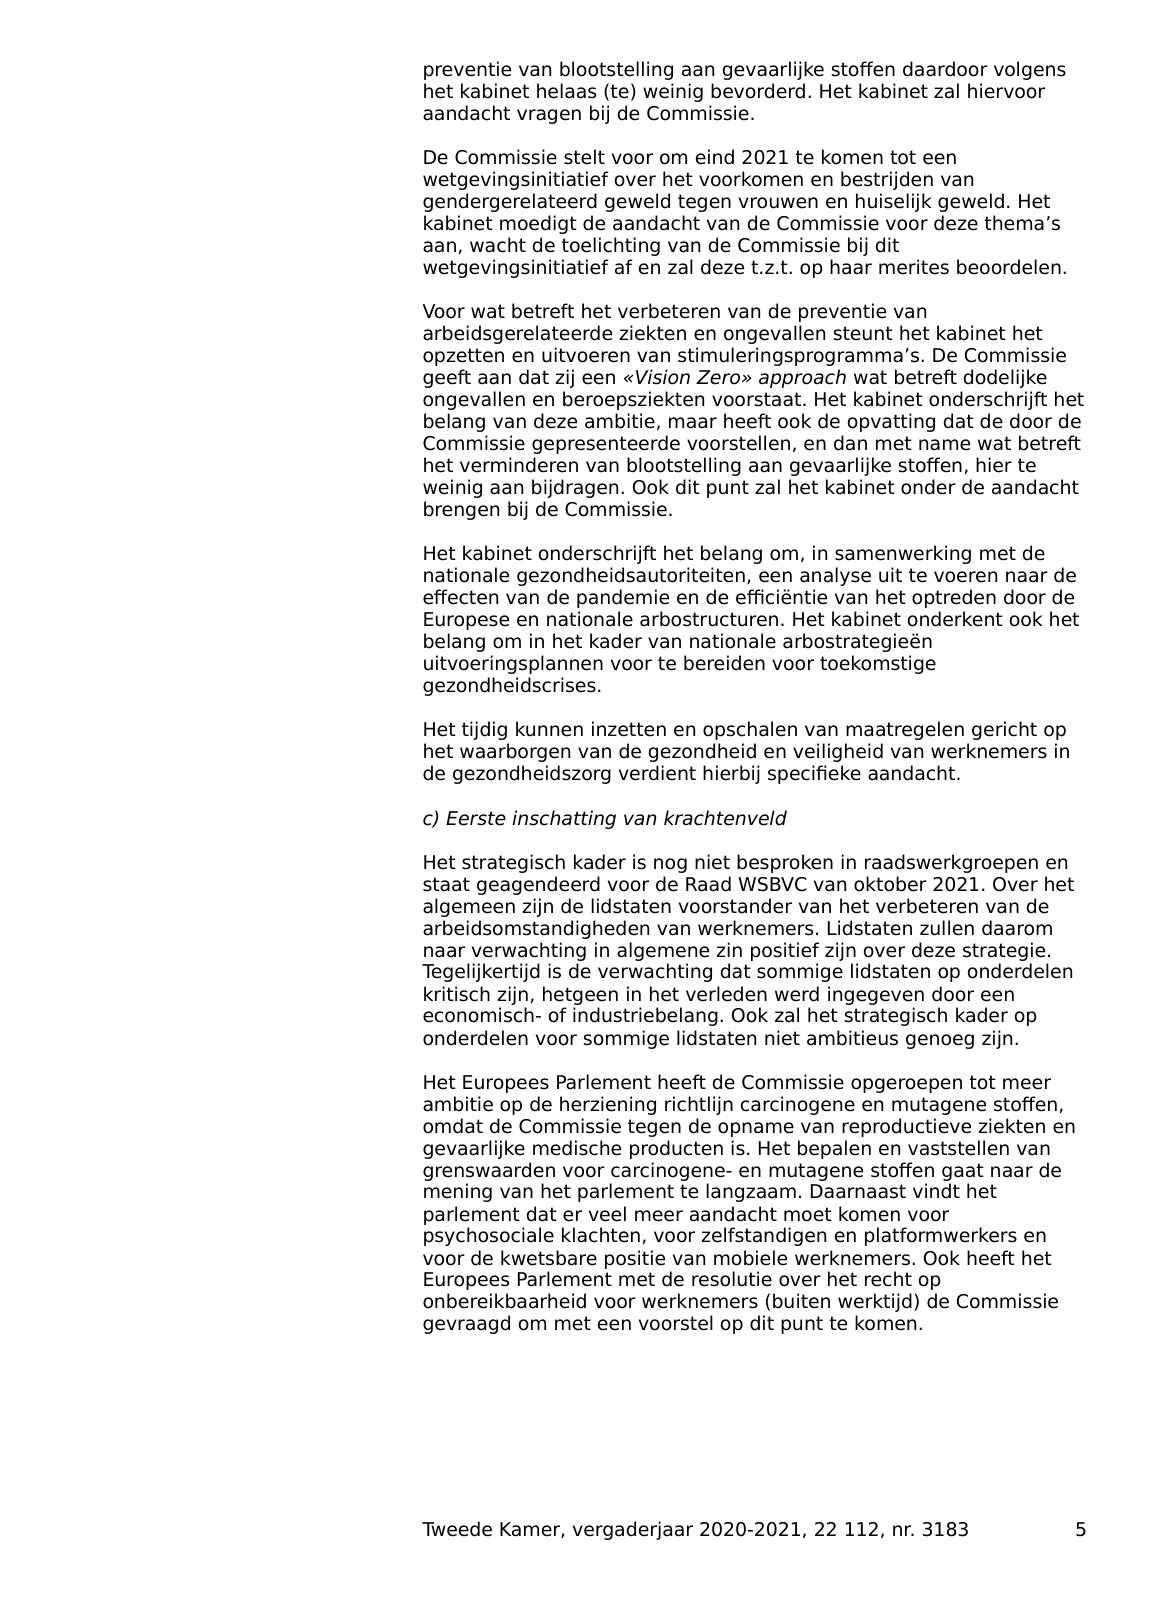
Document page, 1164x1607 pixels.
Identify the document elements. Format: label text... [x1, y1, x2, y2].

text Het kabinet onderschrijft het belang om, in samenwerking met de nationale gezondheidsautoriteiten, een analyse uit te voeren naar de effecten van de pandemie en de efficiëntie van het optreden door de Europese en nationale arbostructuren. Het kabinet onderkent ook het belang om in het kader van nationale arbostrategieën uitvoeringsplannen voor te bereiden voor toekomstige gezondheidscrises. [422, 543, 1087, 697]
text De Commissie stelt voor om eind 2021 te komen tot een wetgevingsinitiatief over het voorkomen en bestrijden van gendergerelateerd geweld tegen vrouwen en huiselijk geweld. Het kabinet moedigt de aandacht van de Commissie voor deze thema’s aan, wacht de toelichting van de Commissie bij dit wetgevingsinitiatief af en zal deze t.z.t. op haar merites beoordelen. [422, 147, 1087, 279]
text Het tijdig kunnen inzetten en opschalen van maatregelen gericht op het waarborgen van de gezondheid en veiligheid van werknemers in de gezondheidszorg verdient hierbij specifieke aandacht. [422, 719, 1087, 785]
text preventie van blootstelling aan gevaarlijke stoffen daardoor volgens het kabinet helaas (te) weinig bevorderd. Het kabinet zal hiervoor aandacht vragen bij de Commissie. [422, 59, 1087, 125]
text Het strategisch kader is nog niet besproken in raadswerkgroepen en staat geagendeerd voor de Raad WSBVC van oktober 2021. Over het algemeen zijn de lidstaten voorstander van het verbeteren van de arbeidsomstandigheden van werknemers. Lidstaten zullen daarom naar verwachting in algemene zin positief zijn over deze strategie. Tegelijkertijd is de verwachting dat sommige lidstaten op onderdelen kritisch zijn, hetgeen in het verleden werd ingegeven door een economisch- of industriebelang. Ook zal het strategisch kader op onderdelen voor sommige lidstaten niet ambitieus genoeg zijn. [422, 852, 1087, 1049]
text Voor wat betreft het verbeteren van de preventie van arbeidsgerelateerde ziekten en ongevallen steunt het kabinet het opzetten en uitvoeren van stimuleringsprogramma’s. De Commissie geeft aan dat zij een «Vision Zero» approach wat betreft dodelijke ongevallen en beroepsziekten voorstaat. Het kabinet onderschrijft het belang van deze ambitie, maar heeft ook de opvatting dat de door de Commissie gepresenteerde voorstellen, en dan met name wat betreft het verminderen van blootstelling aan gevaarlijke stoffen, hier te weinig aan bijdragen. Ook dit punt zal het kabinet onder de aandacht brengen bij de Commissie. [422, 301, 1087, 521]
subtitle c) Eerste inschatting van krachtenveld [422, 807, 1087, 829]
text Het Europees Parlement heeft de Commissie opgeroepen tot meer ambitie op de herziening richtlijn carcinogene en mutagene stoffen, omdat de Commissie tegen de opname van reproductieve ziekten en gevaarlijke medische producten is. Het bepalen en vaststellen van grenswaarden voor carcinogene- en mutagene stoffen gaat naar de mening van het parlement te langzaam. Daarnaast vindt het parlement dat er veel meer aandacht moet komen voor psychosociale klachten, voor zelfstandigen en platformwerkers en voor de kwetsbare positie van mobiele werknemers. Ook heeft het Europees Parlement met de resolutie over het recht op onbereikbaarheid voor werknemers (buiten werktijd) de Commissie gevraagd om met een voorstel op dit punt te komen. [422, 1072, 1087, 1335]
